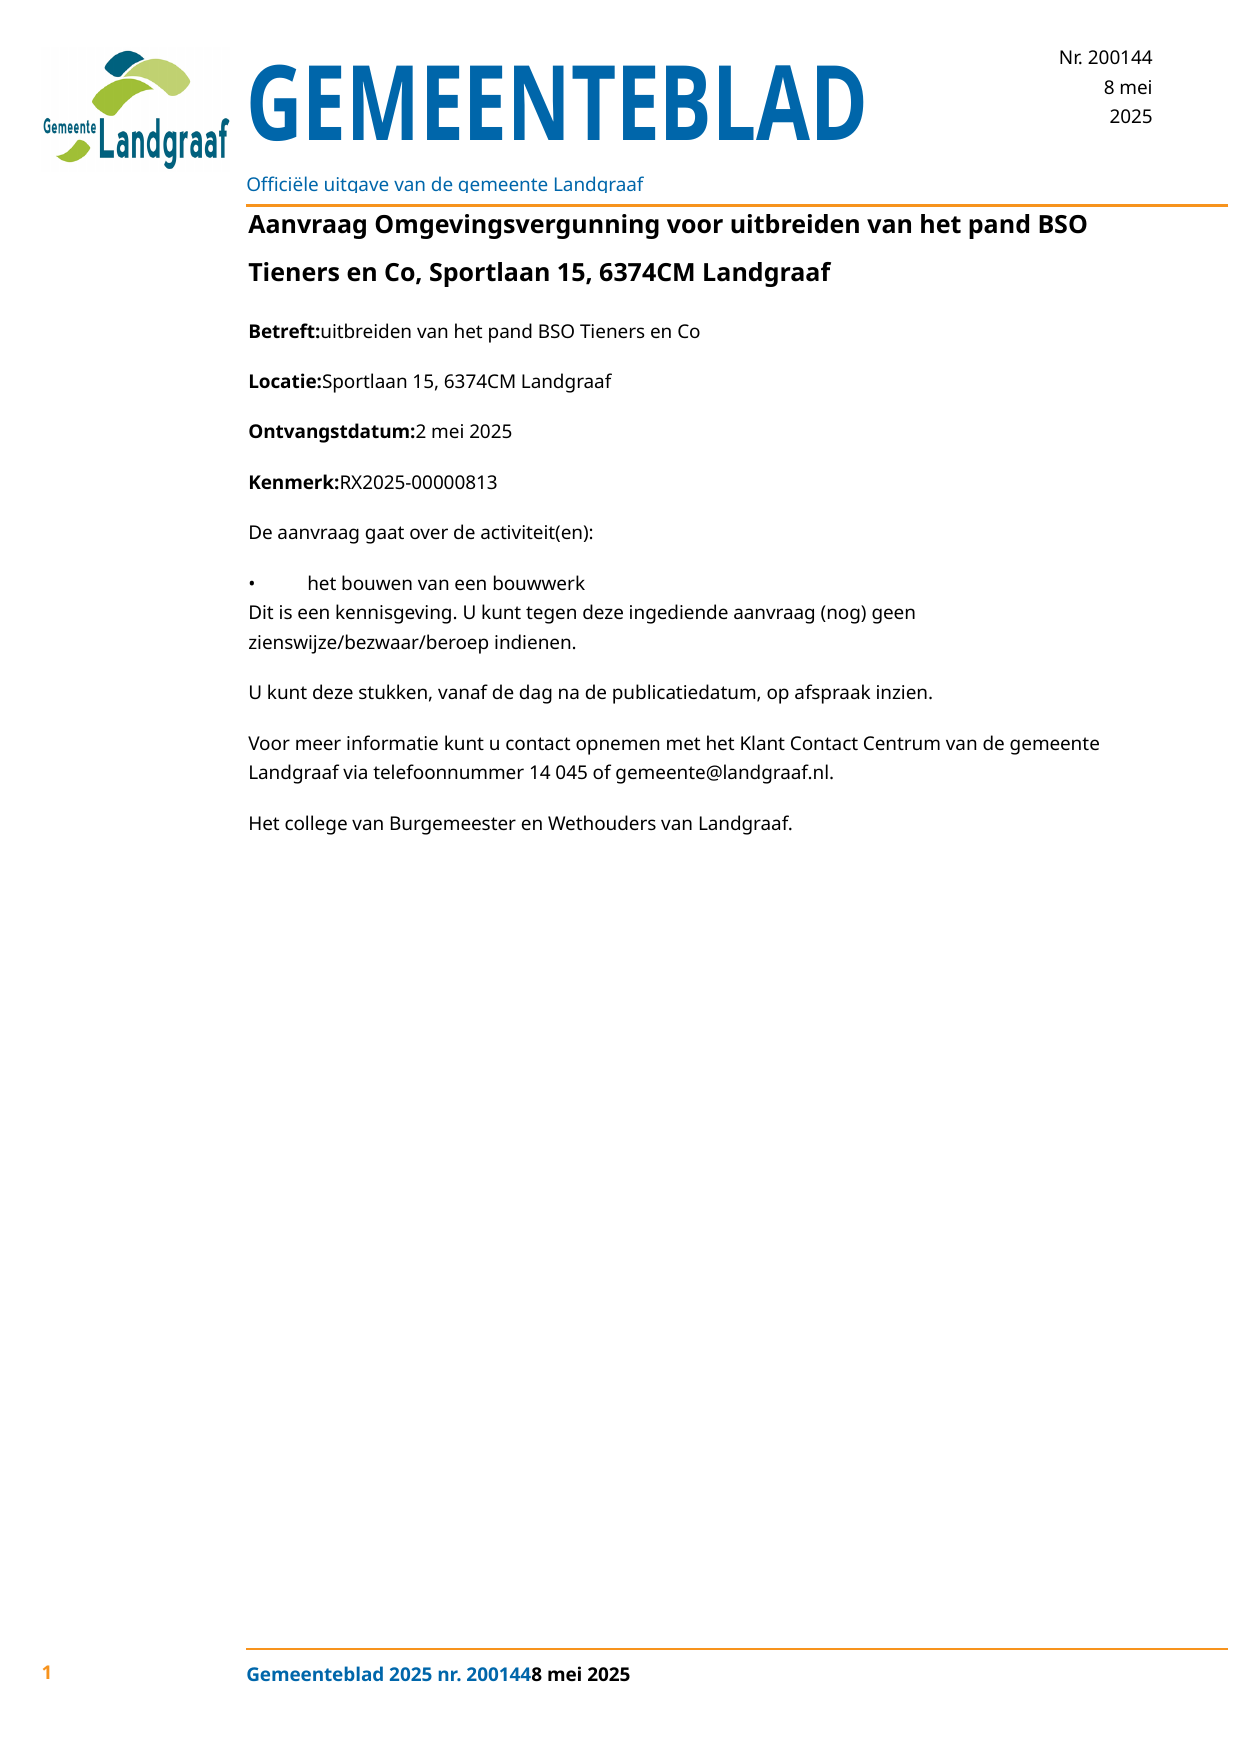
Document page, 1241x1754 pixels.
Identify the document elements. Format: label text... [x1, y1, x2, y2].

text Ontvangstdatum:2 mei 2025 [248, 419, 1152, 444]
text Voor meer informatie kunt u contact opnemen met het Klant Contact Centrum van de gemeente Landgraaf via telefoonnummer 14 045 of gemeente@landgraaf.nl. [248, 730, 1152, 785]
text De aanvraag gaat over de activiteit(en): [248, 519, 1152, 545]
text Kenmerk:RX2025-00000813 [248, 469, 1152, 495]
text Dit is een kennisgeving. U kunt tegen deze ingediende aanvraag (nog) geen zienswijze/bezwaar/beroep indienen. [248, 599, 1152, 655]
list het bouwen van een bouwwerk [248, 570, 1152, 596]
text Locatie:Sportlaan 15, 6374CM Landgraaf [248, 368, 1152, 394]
text Betreft:uitbreiden van het pand BSO Tieners en Co [248, 318, 1152, 344]
picture [41, 47, 231, 172]
text Aanvraag Omgevingsvergunning voor uitbreiden van het pand BSO Tieners en Co, Sportlaan 15, 6374CM Landgraaf [248, 207, 1152, 288]
text U kunt deze stukken, vanaf de dag na de publicatiedatum, op afspraak inzien. [248, 679, 1152, 705]
text Het college van Burgemeester en Wethouders van Landgraaf. [248, 810, 1152, 836]
